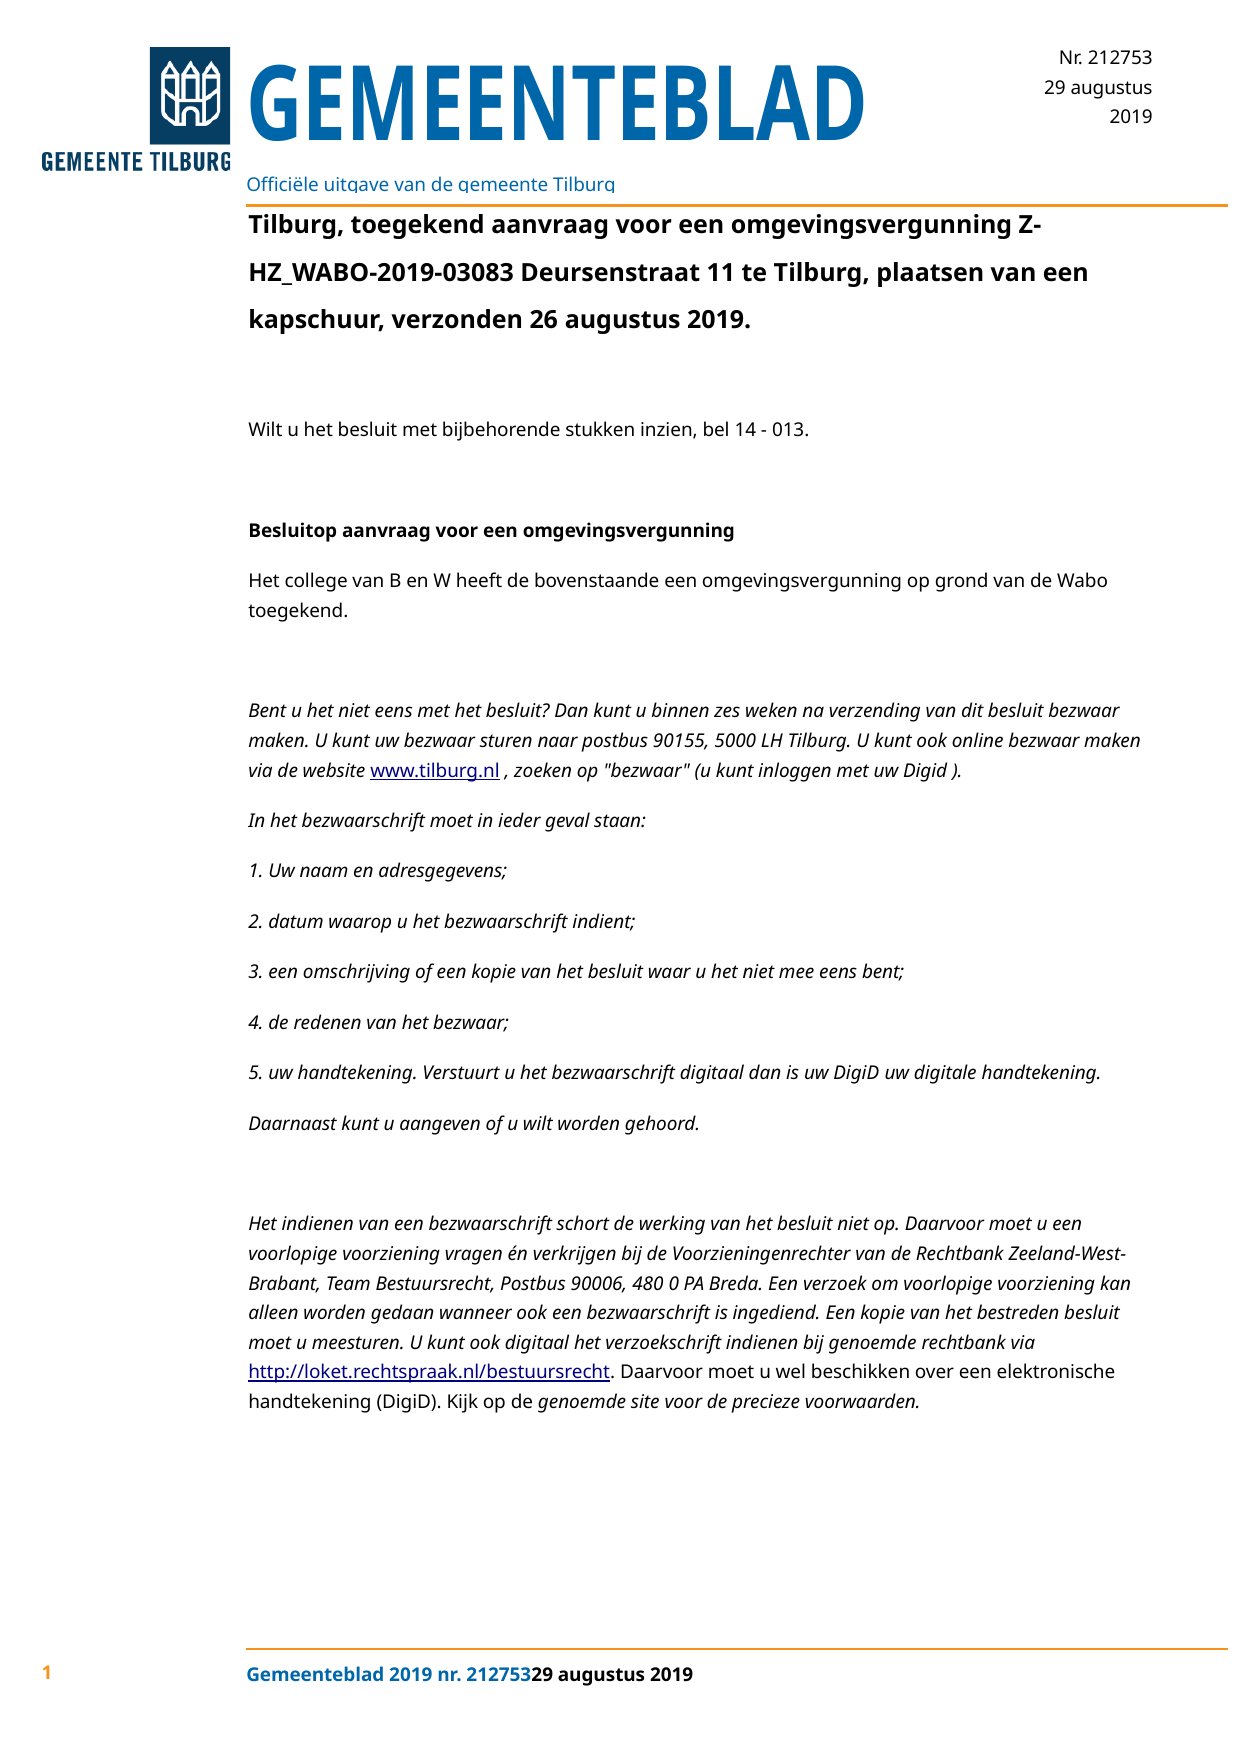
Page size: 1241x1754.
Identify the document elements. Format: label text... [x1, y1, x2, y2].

picture [41, 47, 231, 172]
text 3. een omschrijving of een kopie van het besluit waar u het niet mee eens bent; [248, 958, 1152, 984]
text 5. uw handtekening. Verstuurt u het bezwaarschrift digitaal dan is uw DigiD uw digitale handtekening. [248, 1059, 1152, 1085]
text Tilburg, toegekend aanvraag voor een omgevingsvergunning Z-HZ_WABO-2019-03083 Deursenstraat 11 te Tilburg, plaatsen van een kapschuur, verzonden 26 augustus 2019. [248, 207, 1152, 336]
text In het bezwaarschrift moet in ieder geval staan: [248, 807, 1152, 833]
text Besluitop aanvraag voor een omgevingsvergunning [248, 517, 1152, 542]
text Het college van B en W heeft de bovenstaande een omgevingsvergunning op grond van de Wabo toegekend. [248, 567, 1152, 622]
text Bent u het niet eens met het besluit? Dan kunt u binnen zes weken na verzending van dit besluit bezwaar maken. U kunt uw bezwaar sturen naar postbus 90155, 5000 LH Tilburg. U kunt ook online bezwaar maken via de website www.tilburg.nl , zoeken op "bezwaar" (u kunt inloggen met uw Digid ). [248, 698, 1152, 782]
text 4. de redenen van het bezwaar; [248, 1009, 1152, 1034]
text Het indienen van een bezwaarschrift schort de werking van het besluit niet op. Daarvoor moet u een voorlopige voorziening vragen én verkrijgen bij de Voorzieningenrechter van de Rechtbank Zeeland-West-Brabant, Team Bestuursrecht, Postbus 90006, 480 0 PA Breda. Een verzoek om voorlopige voorziening kan alleen worden gedaan wanneer ook een bezwaarschrift is ingediend. Een kopie van het bestreden besluit moet u meesturen. U kunt ook digitaal het verzoekschrift indienen bij genoemde rechtbank via http://loket.rechtspraak.nl/bestuursrecht. Daarvoor moet u wel beschikken over een elektronische handtekening (DigiD). Kijk op de genoemde site voor de precieze voorwaarden. [248, 1211, 1152, 1414]
text Wilt u het besluit met bijbehorende stukken inzien, bel 14 - 013. [248, 416, 1152, 442]
text Daarnaast kunt u aangeven of u wilt worden gehoord. [248, 1110, 1152, 1135]
text 2. datum waarop u het bezwaarschrift indient; [248, 908, 1152, 934]
text 1. Uw naam en adresgegevens; [248, 858, 1152, 883]
